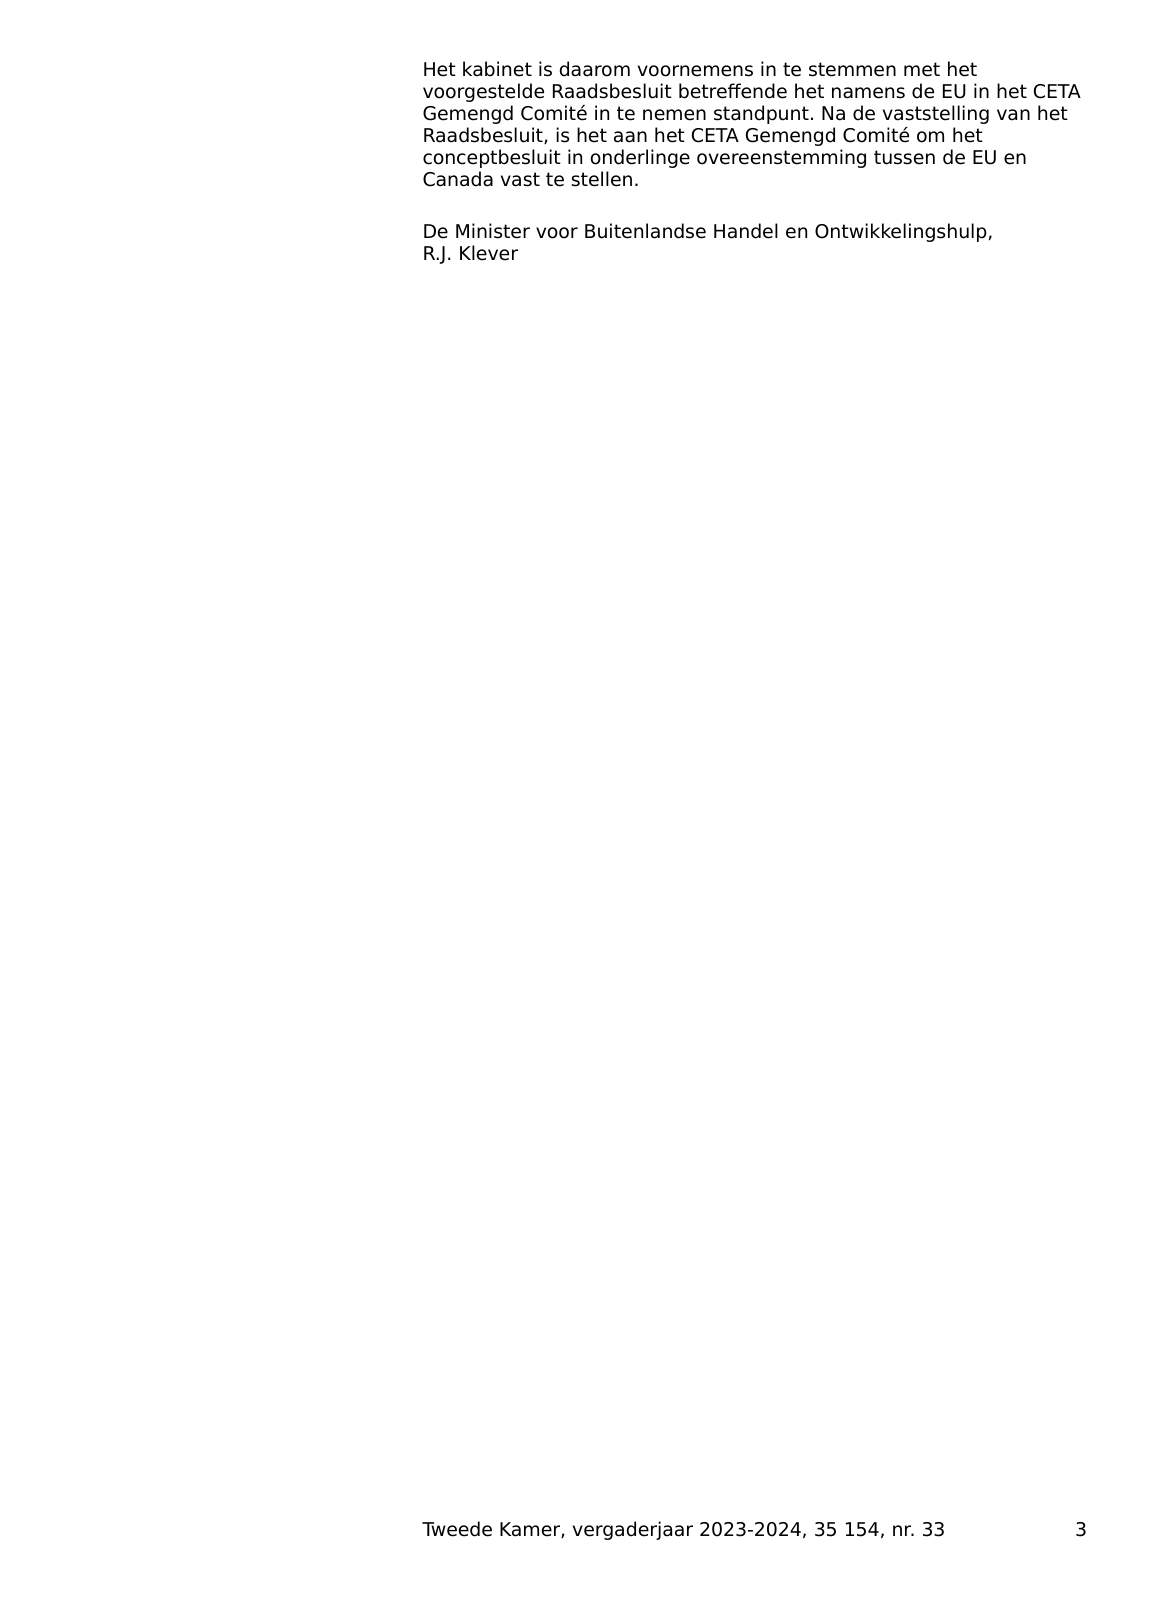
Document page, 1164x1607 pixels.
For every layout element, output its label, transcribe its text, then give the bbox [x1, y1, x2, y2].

text De Minister voor Buitenlandse Handel en Ontwikkelingshulp, R.J. Klever [422, 221, 1087, 265]
text Het kabinet is daarom voornemens in te stemmen met het voorgestelde Raadsbesluit betreffende het namens de EU in het CETA Gemengd Comité in te nemen standpunt. Na de vaststelling van het Raadsbesluit, is het aan het CETA Gemengd Comité om het conceptbesluit in onderlinge overeenstemming tussen de EU en Canada vast te stellen. [422, 59, 1087, 191]
